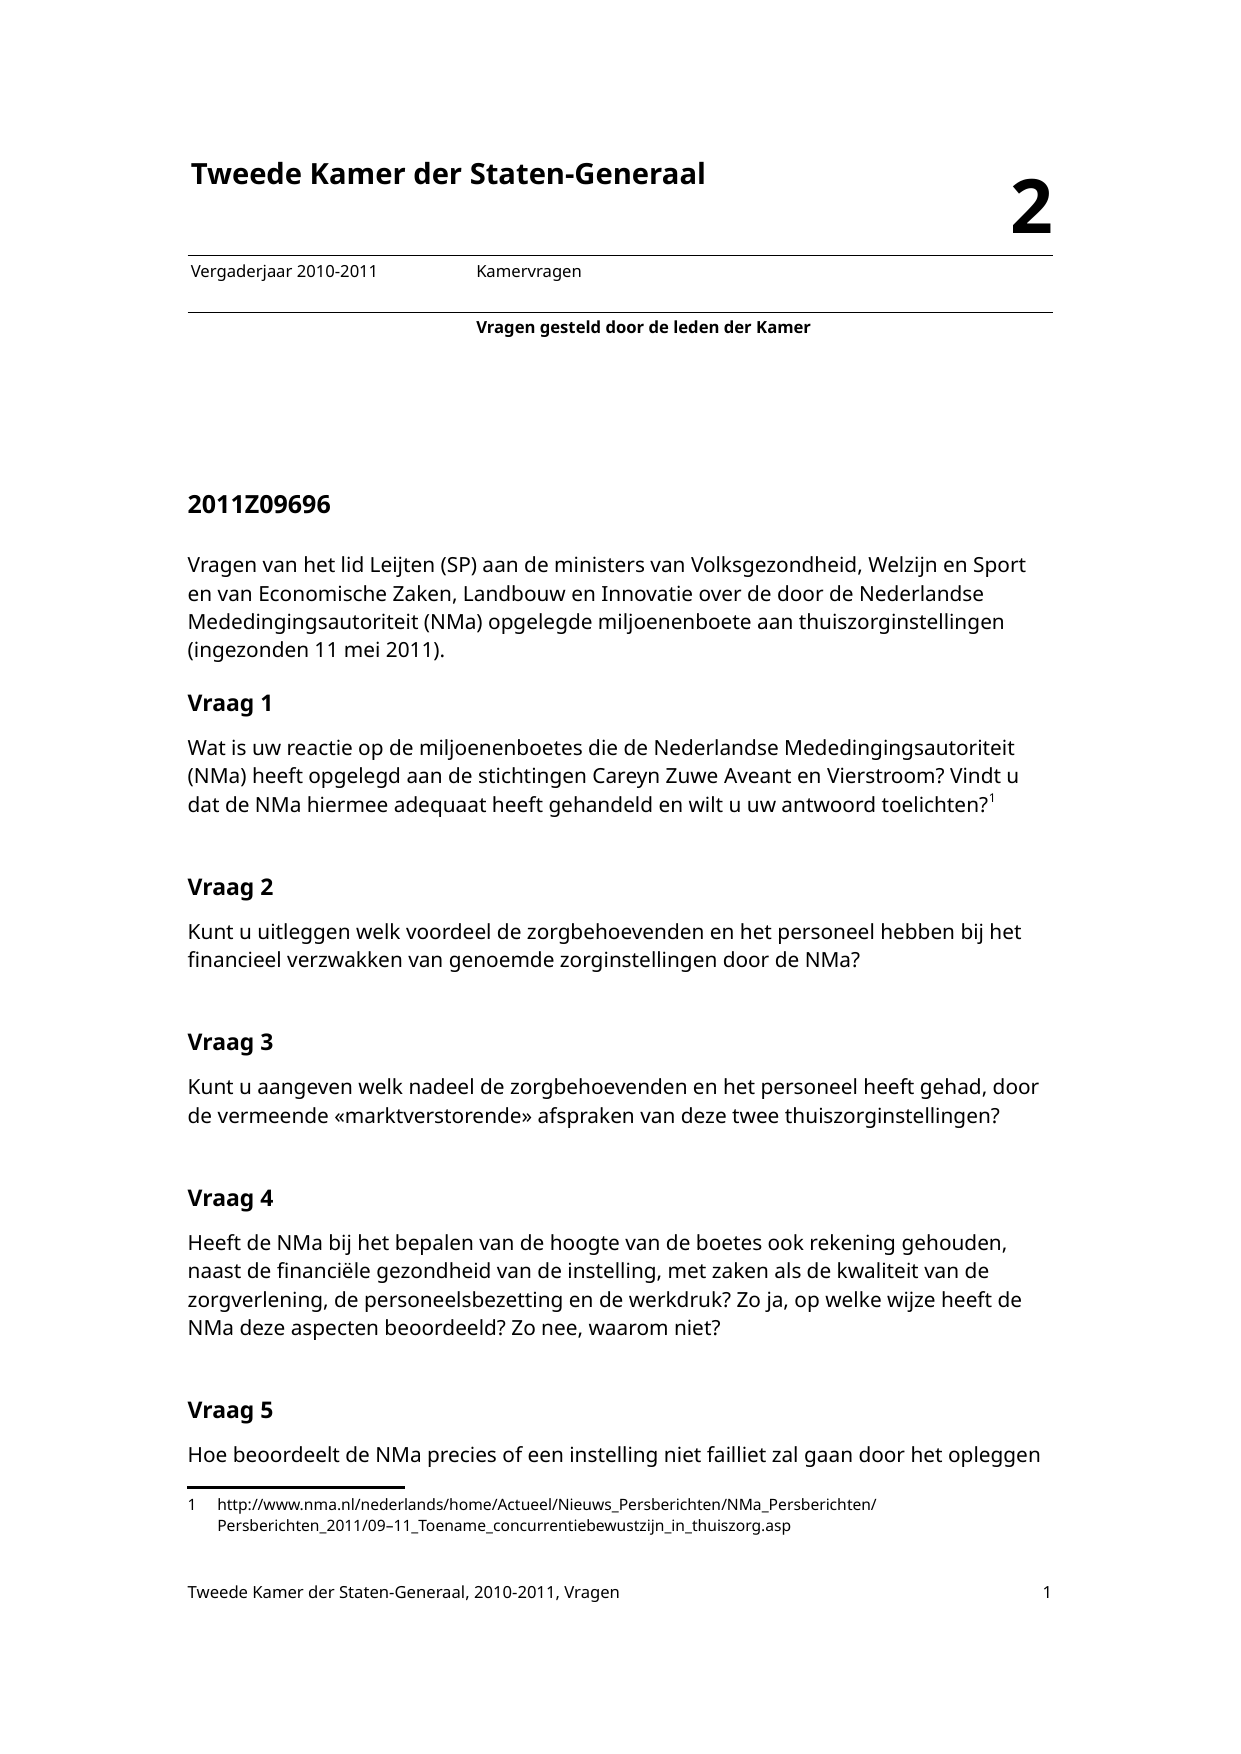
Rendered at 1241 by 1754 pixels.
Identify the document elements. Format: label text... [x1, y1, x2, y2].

table_cell Vragen gesteld door de leden der Kamer [473, 313, 1053, 339]
table_cell Vergaderjaar 2010-2011 [188, 256, 473, 312]
table_cell [188, 313, 473, 339]
text http://www.nma.nl/nederlands/home/Actueel/Nieuws_Persberichten/NMa_Persberichten/Persberichten_2011/09–11_Toename_concurrentiebewustzijn_in_thuiszorg.asp [187, 1451, 1053, 1536]
text Vragen van het lid Leijten (SP) aan de ministers van Volksgezondheid, Welzijn en Sport en van Economische Zaken, Landbouw en Innovatie over de door de Nederlandse Mededingingsautoriteit (NMa) opgelegde miljoenenboete aan thuiszorginstellingen (ingezonden 11 mei 2011). [187, 550, 1053, 664]
table_cell Kamervragen [473, 256, 1053, 312]
text Kunt u uitleggen welk voordeel de zorgbehoevenden en het personeel hebben bij het financieel verzwakken van genoemde zorginstellingen door de NMa? [187, 917, 1053, 974]
text 2011Z09696 [187, 487, 1053, 521]
text Wat is uw reactie op de miljoenenboetes die de Nederlandse Mededingingsautoriteit (NMa) heeft opgelegd aan de stichtingen Careyn Zuwe Aveant en Vierstroom? Vindt u dat de NMa hiermee adequaat heeft gehandeld en wilt u uw antwoord toelichten? [187, 733, 1053, 818]
text Kunt u aangeven welk nadeel de zorgbehoevenden en het personeel heeft gehad, door de vermeende «marktverstorende» afspraken van deze twee thuiszorginstellingen? [187, 1072, 1053, 1129]
table_header 2 [880, 150, 1053, 255]
text Heeft de NMa bij het bepalen van de hoogte van de boetes ook rekening gehouden, naast de financiële gezondheid van de instelling, met zaken als de kwaliteit van de zorgverlening, de personeelsbezetting en de werkdruk? Zo ja, op welke wijze heeft de NMa deze aspecten beoordeeld? Zo nee, waarom niet? [187, 1228, 1053, 1342]
subtitle Vraag 4 [187, 1182, 1053, 1213]
table_header Tweede Kamer der Staten-Generaal [188, 150, 879, 255]
subtitle Vraag 3 [187, 1026, 1053, 1057]
subtitle Vraag 1 [187, 687, 1053, 718]
subtitle Vraag 2 [187, 871, 1053, 902]
